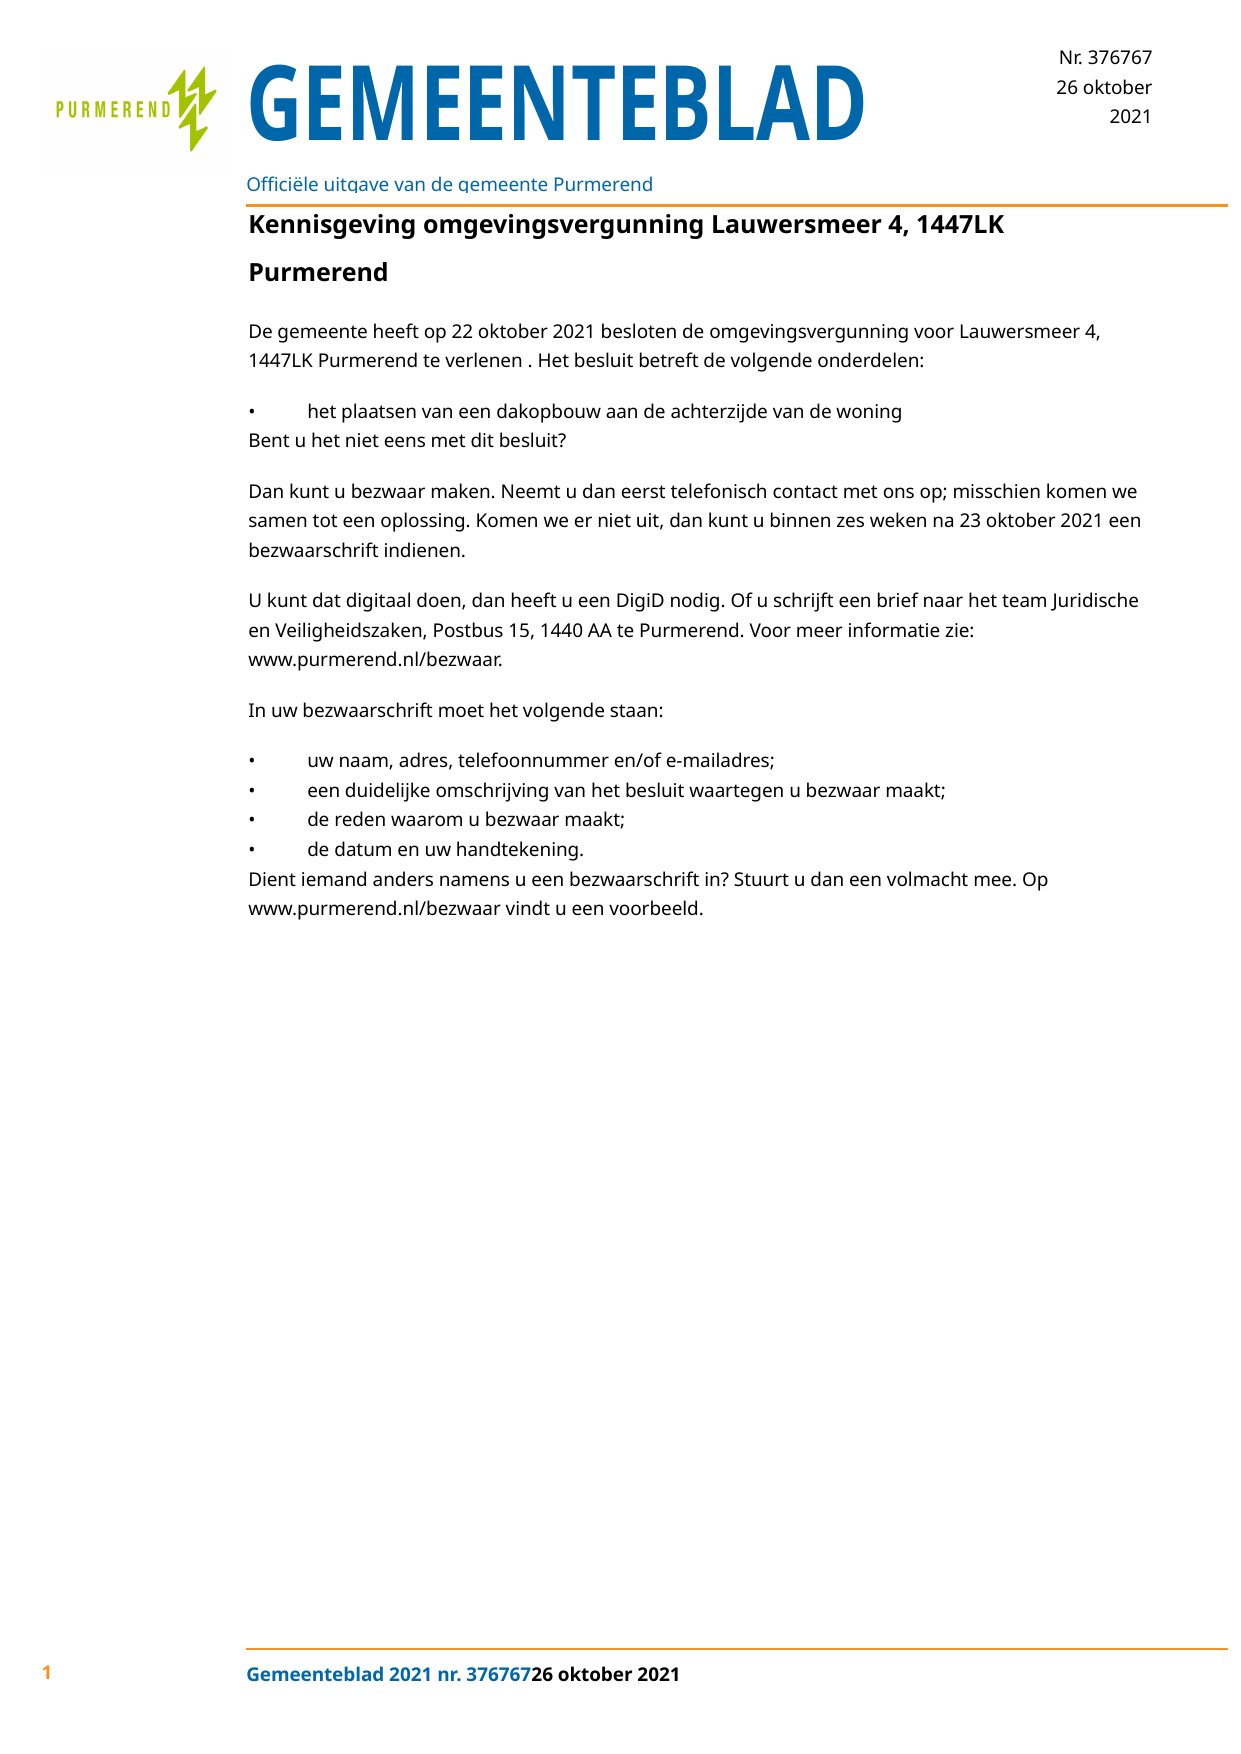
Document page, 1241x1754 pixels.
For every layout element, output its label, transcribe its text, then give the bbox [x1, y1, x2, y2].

text Dan kunt u bezwaar maken. Neemt u dan eerst telefonisch contact met ons op; misschien komen we samen tot een oplossing. Komen we er niet uit, dan kunt u binnen zes weken na 23 oktober 2021 een bezwaarschrift indienen. [248, 478, 1152, 563]
text De gemeente heeft op 22 oktober 2021 besloten de omgevingsvergunning voor Lauwersmeer 4, 1447LK Purmerend te verlenen . Het besluit betreft de volgende onderdelen: [248, 318, 1152, 373]
text Kennisgeving omgevingsvergunning Lauwersmeer 4, 1447LK Purmerend [248, 207, 1152, 288]
text Dient iemand anders namens u een bezwaarschrift in? Stuurt u dan een volmacht mee. Op www.purmerend.nl/bezwaar vindt u een voorbeeld. [248, 866, 1152, 921]
text Bent u het niet eens met dit besluit? [248, 427, 1152, 453]
text In uw bezwaarschrift moet het volgende staan: [248, 697, 1152, 723]
list een duidelijke omschrijving van het besluit waartegen u bezwaar maakt; [248, 777, 1152, 803]
list de datum en uw handtekening. [248, 836, 1152, 862]
list de reden waarom u bezwaar maakt; [248, 807, 1152, 832]
text U kunt dat digitaal doen, dan heeft u een DigiD nodig. Of u schrijft een brief naar het team Juridische en Veiligheidszaken, Postbus 15, 1440 AA te Purmerend. Voor meer informatie zie: www.purmerend.nl/bezwaar. [248, 587, 1152, 672]
list uw naam, adres, telefoonnummer en/of e-mailadres; [248, 747, 1152, 773]
list het plaatsen van een dakopbouw aan de achterzijde van de woning [248, 398, 1152, 424]
picture [41, 47, 231, 172]
